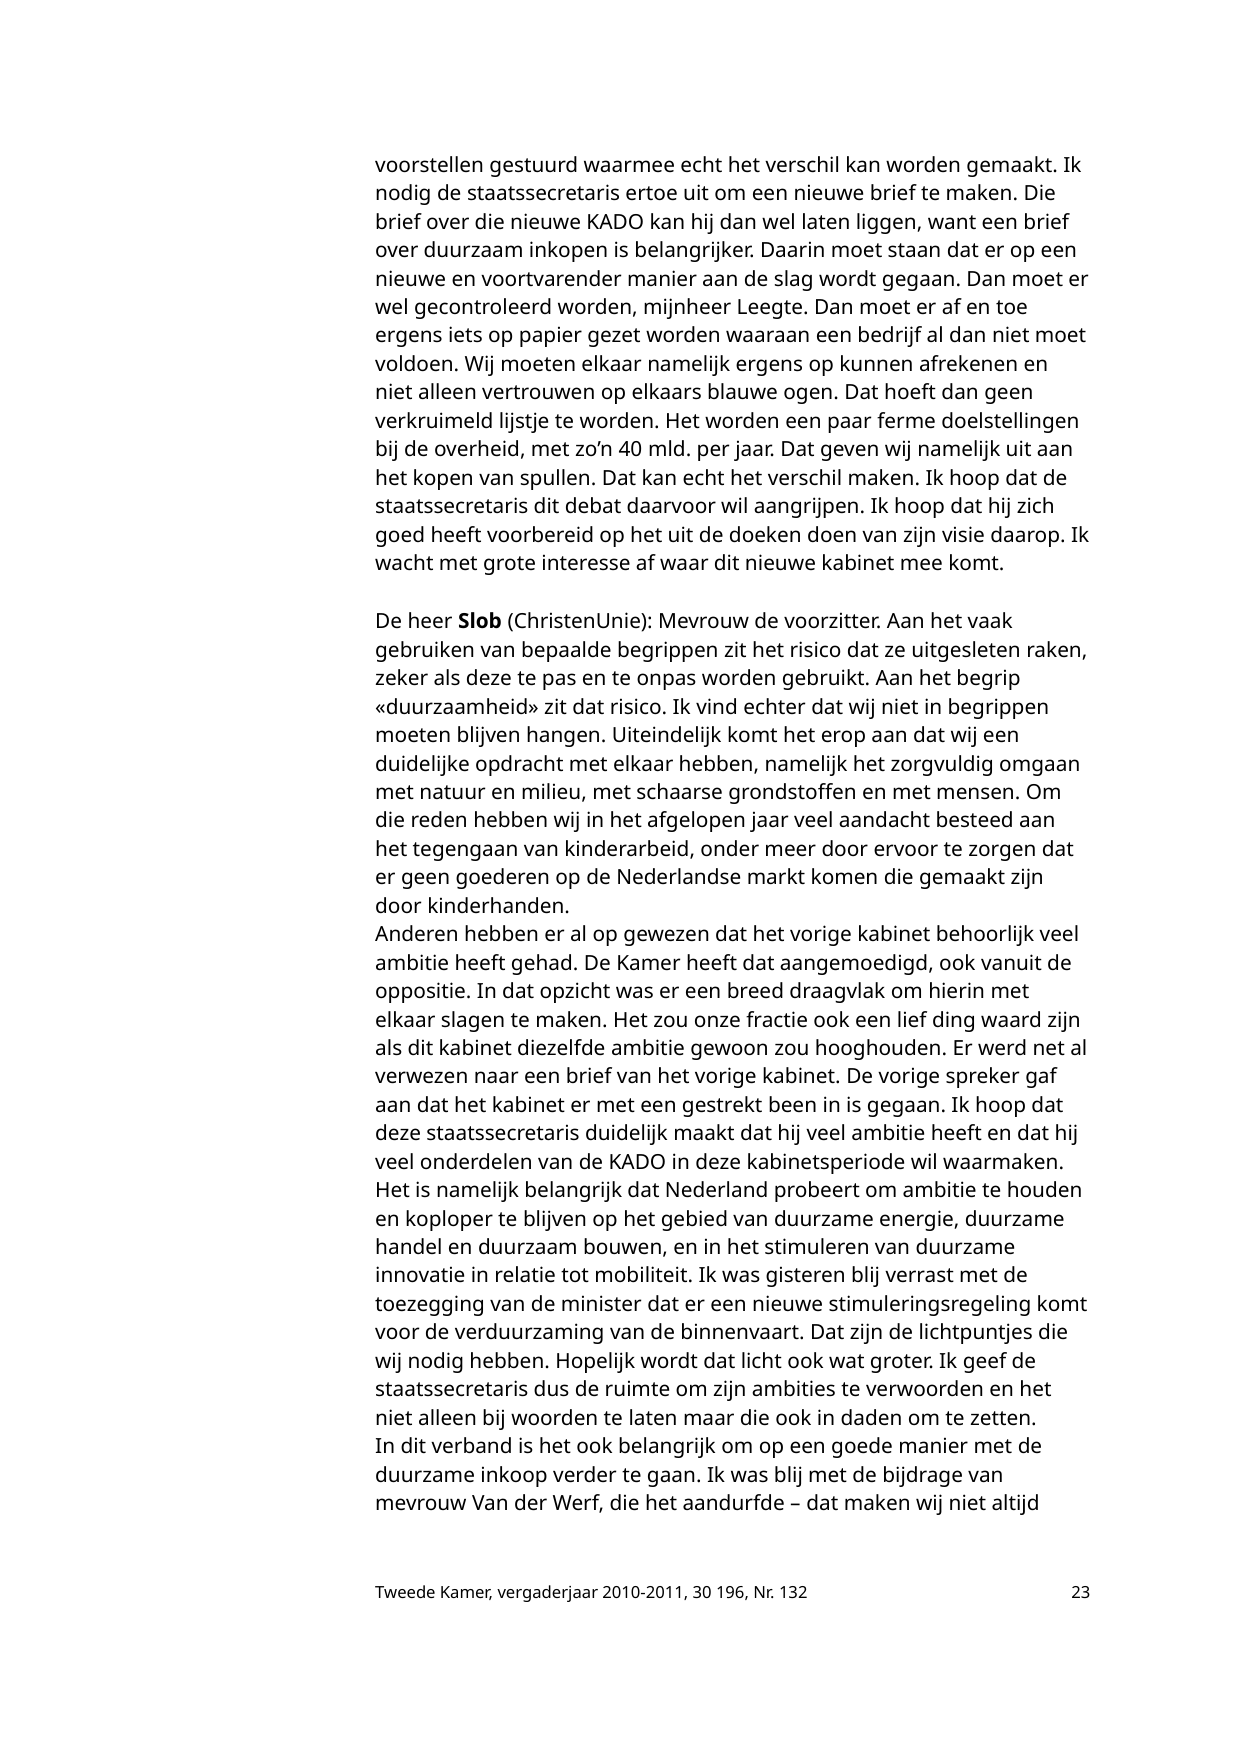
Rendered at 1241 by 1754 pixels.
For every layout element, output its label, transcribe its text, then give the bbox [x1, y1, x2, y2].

text Anderen hebben er al op gewezen dat het vorige kabinet behoorlijk veel ambitie heeft gehad. De Kamer heeft dat aangemoedigd, ook vanuit de oppositie. In dat opzicht was er een breed draagvlak om hierin met elkaar slagen te maken. Het zou onze fractie ook een lief ding waard zijn als dit kabinet diezelfde ambitie gewoon zou hooghouden. Er werd net al verwezen naar een brief van het vorige kabinet. De vorige spreker gaf aan dat het kabinet er met een gestrekt been in is gegaan. Ik hoop dat deze staatssecretaris duidelijk maakt dat hij veel ambitie heeft en dat hij veel onderdelen van de KADO in deze kabinetsperiode wil waarmaken. Het is namelijk belangrijk dat Nederland probeert om ambitie te houden en koploper te blijven op het gebied van duurzame energie, duurzame handel en duurzaam bouwen, en in het stimuleren van duurzame innovatie in relatie tot mobiliteit. Ik was gisteren blij verrast met de toezegging van de minister dat er een nieuwe stimuleringsregeling komt voor de verduurzaming van de binnenvaart. Dat zijn de lichtpuntjes die wij nodig hebben. Hopelijk wordt dat licht ook wat groter. Ik geef de staatssecretaris dus de ruimte om zijn ambities te verwoorden en het niet alleen bij woorden te laten maar die ook in daden om te zetten. [375, 919, 1090, 1431]
text voorstellen gestuurd waarmee echt het verschil kan worden gemaakt. Ik nodig de staatssecretaris ertoe uit om een nieuwe brief te maken. Die brief over die nieuwe KADO kan hij dan wel laten liggen, want een brief over duurzaam inkopen is belangrijker. Daarin moet staan dat er op een nieuwe en voortvarender manier aan de slag wordt gegaan. Dan moet er wel gecontroleerd worden, mijnheer Leegte. Dan moet er af en toe ergens iets op papier gezet worden waaraan een bedrijf al dan niet moet voldoen. Wij moeten elkaar namelijk ergens op kunnen afrekenen en niet alleen vertrouwen op elkaars blauwe ogen. Dat hoeft dan geen verkruimeld lijstje te worden. Het worden een paar ferme doelstellingen bij de overheid, met zo’n 40 mld. per jaar. Dat geven wij namelijk uit aan het kopen van spullen. Dat kan echt het verschil maken. Ik hoop dat de staatssecretaris dit debat daarvoor wil aangrijpen. Ik hoop dat hij zich goed heeft voorbereid op het uit de doeken doen van zijn visie daarop. Ik wacht met grote interesse af waar dit nieuwe kabinet mee komt. [375, 150, 1090, 577]
text In dit verband is het ook belangrijk om op een goede manier met de duurzame inkoop verder te gaan. Ik was blij met de bijdrage van mevrouw Van der Werf, die het aandurfde – dat maken wij niet altijd [375, 1431, 1090, 1517]
text De heer Slob (ChristenUnie): Mevrouw de voorzitter. Aan het vaak gebruiken van bepaalde begrippen zit het risico dat ze uitgesleten raken, zeker als deze te pas en te onpas worden gebruikt. Aan het begrip «duurzaamheid» zit dat risico. Ik vind echter dat wij niet in begrippen moeten blijven hangen. Uiteindelijk komt het erop aan dat wij een duidelijke opdracht met elkaar hebben, namelijk het zorgvuldig omgaan met natuur en milieu, met schaarse grondstoffen en met mensen. Om die reden hebben wij in het afgelopen jaar veel aandacht besteed aan het tegengaan van kinderarbeid, onder meer door ervoor te zorgen dat er geen goederen op de Nederlandse markt komen die gemaakt zijn door kinderhanden. [375, 607, 1090, 919]
